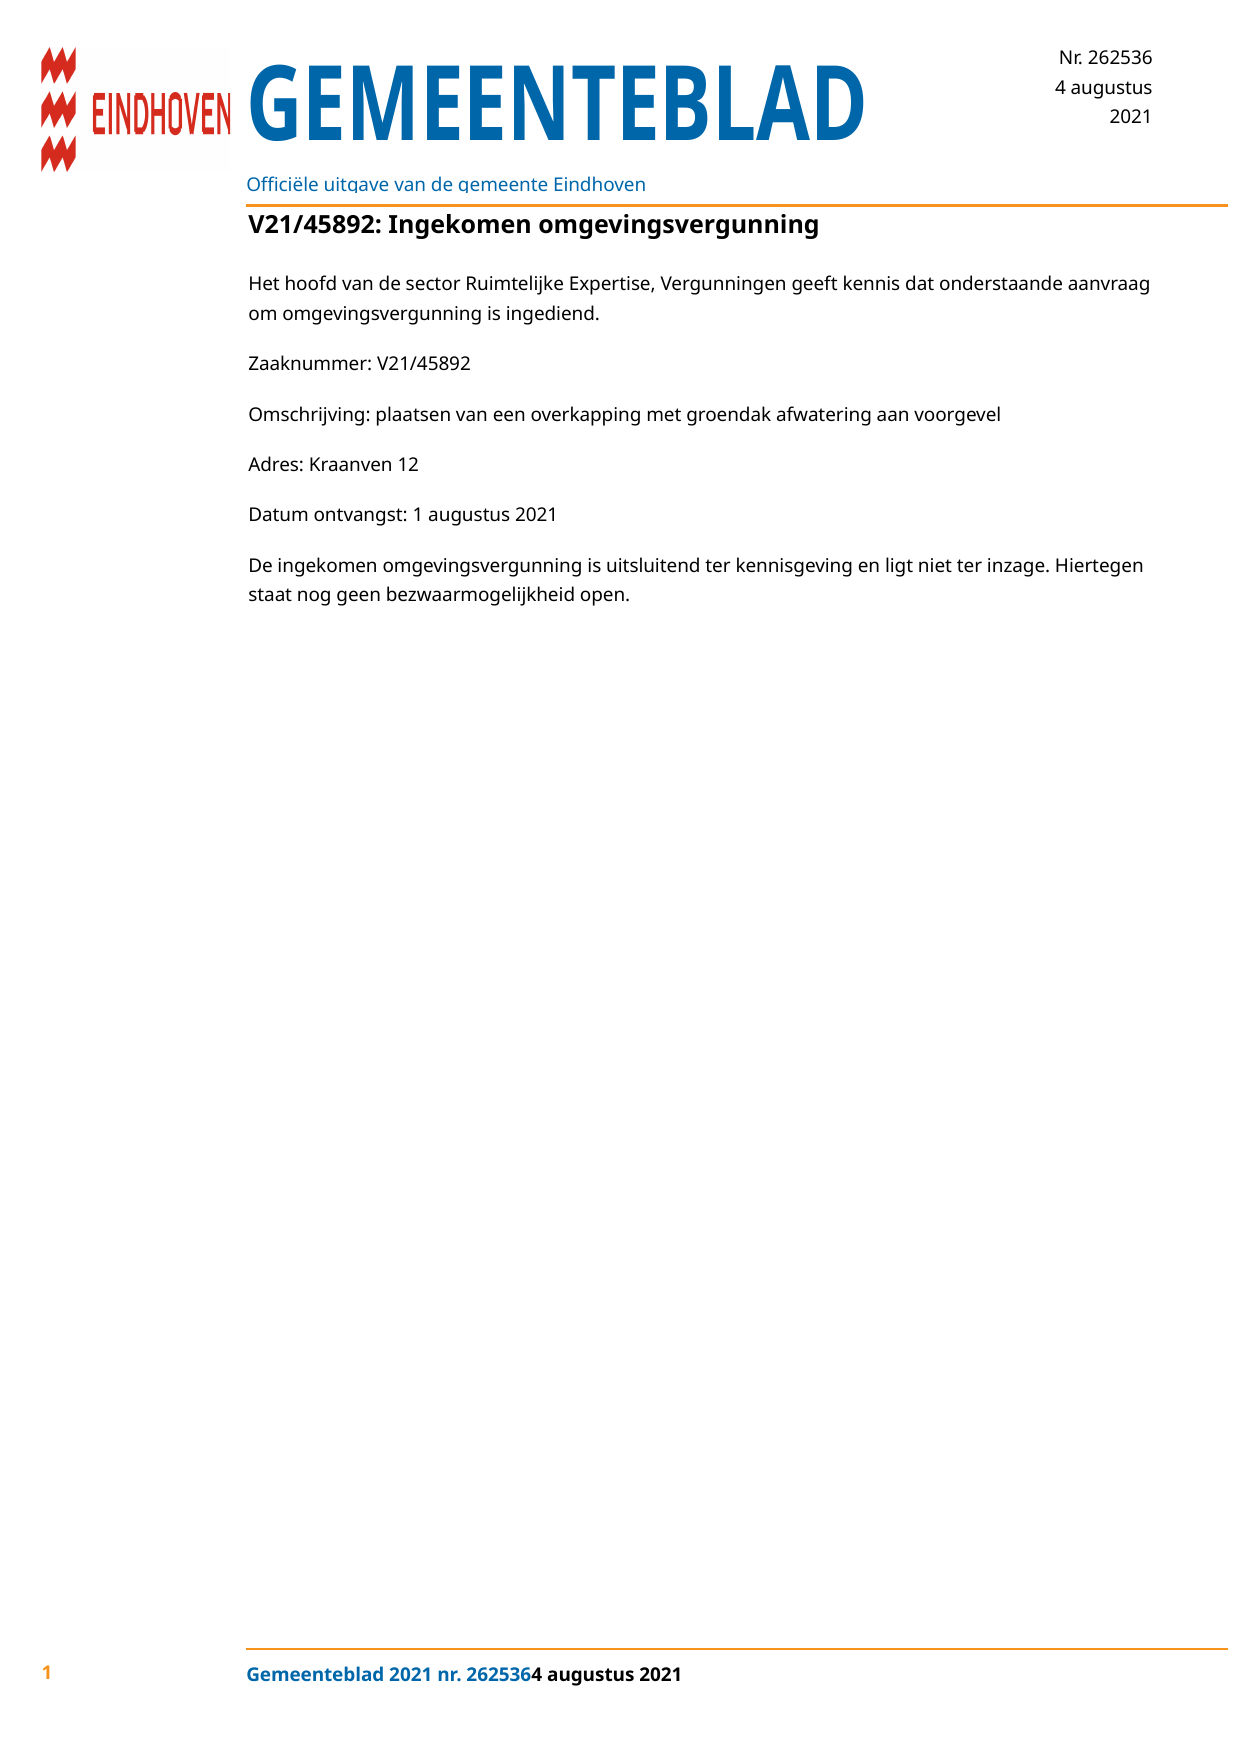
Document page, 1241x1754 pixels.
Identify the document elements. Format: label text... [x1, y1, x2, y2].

text Omschrijving: plaatsen van een overkapping met groendak afwatering aan voorgevel [248, 401, 1152, 426]
text Adres: Kraanven 12 [248, 451, 1152, 477]
text Zaaknummer: V21/45892 [248, 350, 1152, 376]
text Datum ontvangst: 1 augustus 2021 [248, 502, 1152, 527]
text Het hoofd van de sector Ruimtelijke Expertise, Vergunningen geeft kennis dat onderstaande aanvraag om omgevingsvergunning is ingediend. [248, 270, 1152, 326]
text V21/45892: Ingekomen omgevingsvergunning [248, 207, 1152, 241]
text De ingekomen omgevingsvergunning is uitsluitend ter kennisgeving en ligt niet ter inzage. Hiertegen staat nog geen bezwaarmogelijkheid open. [248, 552, 1152, 607]
picture [41, 47, 231, 172]
